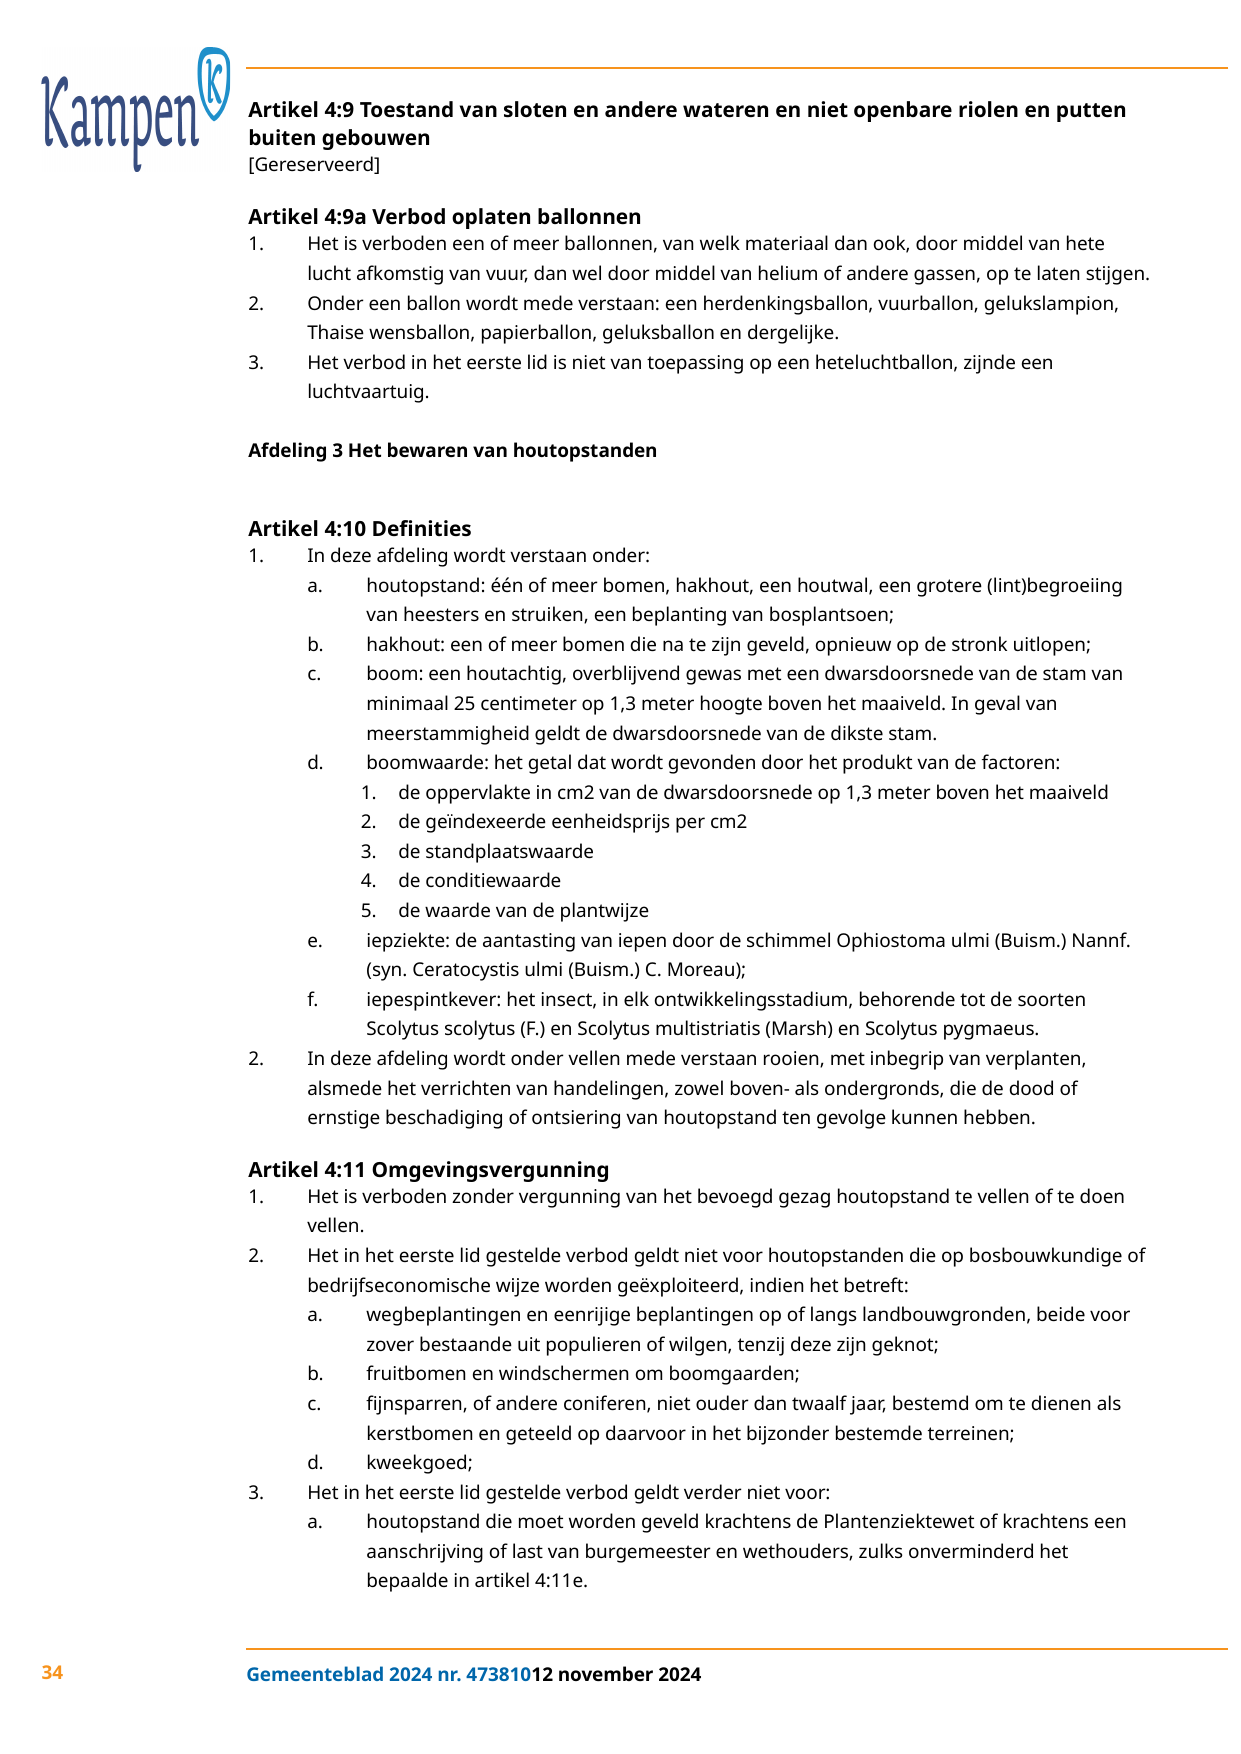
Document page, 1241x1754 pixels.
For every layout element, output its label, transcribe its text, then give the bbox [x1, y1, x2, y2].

list fruitbomen en windschermen om boomgaarden; [307, 1361, 1152, 1386]
list Onder een ballon wordt mede verstaan: een herdenkingsballon, vuurballon, gelukslampion, Thaise wensballon, papierballon, geluksballon en dergelijke. [248, 290, 1152, 345]
list Het verbod in het eerste lid is niet van toepassing op een heteluchtballon, zijnde een luchtvaartuig. [248, 349, 1152, 404]
list fijnsparren, of andere coniferen, niet ouder dan twaalf jaar, bestemd om te dienen als kerstbomen en geteeld op daarvoor in het bijzonder bestemde terreinen; [307, 1390, 1152, 1446]
text Artikel 4:11 Omgevingsvergunning [248, 1155, 1152, 1183]
list Het in het eerste lid gestelde verbod geldt verder niet voor: [248, 1479, 1152, 1505]
text Afdeling 3 Het bewaren van houtopstanden [248, 438, 1152, 463]
list de conditiewaarde [361, 868, 1152, 893]
list In deze afdeling wordt onder vellen mede verstaan rooien, met inbegrip van verplanten, alsmede het verrichten van handelingen, zowel boven- als ondergronds, die de dood of ernstige beschadiging of ontsiering van houtopstand ten gevolge kunnen hebben. [248, 1045, 1152, 1130]
text [Gereserveerd] [248, 152, 1152, 177]
list wegbeplantingen en eenrijige beplantingen op of langs landbouwgronden, beide voor zover bestaande uit populieren of wilgen, tenzij deze zijn geknot; [307, 1301, 1152, 1357]
list kweekgoed; [307, 1449, 1152, 1475]
text Artikel 4:9a Verbod oplaten ballonnen [248, 202, 1152, 231]
list boomwaarde: het getal dat wordt gevonden door het produkt van de factoren: [307, 749, 1152, 775]
list de geïndexeerde eenheidsprijs per cm2 [361, 808, 1152, 834]
text Artikel 4:10 Definities [248, 514, 1152, 542]
list In deze afdeling wordt verstaan onder: [248, 542, 1152, 568]
list boom: een houtachtig, overblijvend gewas met een dwarsdoorsnede van de stam van minimaal 25 centimeter op 1,3 meter hoogte boven het maaiveld. In geval van meerstammigheid geldt de dwarsdoorsnede van de dikste stam. [307, 661, 1152, 745]
list Het is verboden een of meer ballonnen, van welk materiaal dan ook, door middel van hete lucht afkomstig van vuur, dan wel door middel van helium of andere gassen, op te laten stijgen. [248, 231, 1152, 286]
list iepespintkever: het insect, in elk ontwikkelingsstadium, behorende tot de soorten Scolytus scolytus (F.) en Scolytus multistriatis (Marsh) en Scolytus pygmaeus. [307, 986, 1152, 1041]
list iepziekte: de aantasting van iepen door de schimmel Ophiostoma ulmi (Buism.) Nannf. (syn. Ceratocystis ulmi (Buism.) C. Moreau); [307, 927, 1152, 982]
picture [41, 47, 231, 172]
text Artikel 4:9 Toestand van sloten en andere wateren en niet openbare riolen en putten buiten gebouwen [248, 95, 1152, 152]
list Het is verboden zonder vergunning van het bevoegd gezag houtopstand te vellen of te doen vellen. [248, 1183, 1152, 1238]
list Het in het eerste lid gestelde verbod geldt niet voor houtopstanden die op bosbouwkundige of bedrijfseconomische wijze worden geëxploiteerd, indien het betreft: [248, 1242, 1152, 1298]
list hakhout: een of meer bomen die na te zijn geveld, opnieuw op de stronk uitlopen; [307, 631, 1152, 657]
list houtopstand die moet worden geveld krachtens de Plantenziektewet of krachtens een aanschrijving of last van burgemeester en wethouders, zulks onverminderd het bepaalde in artikel 4:11e. [307, 1508, 1152, 1593]
list de standplaatswaarde [361, 838, 1152, 864]
list de waarde van de plantwijze [361, 897, 1152, 923]
list houtopstand: één of meer bomen, hakhout, een houtwal, een grotere (lint)begroeiing van heesters en struiken, een beplanting van bosplantsoen; [307, 572, 1152, 627]
list de oppervlakte in cm2 van de dwarsdoorsnede op 1,3 meter boven het maaiveld [361, 779, 1152, 804]
